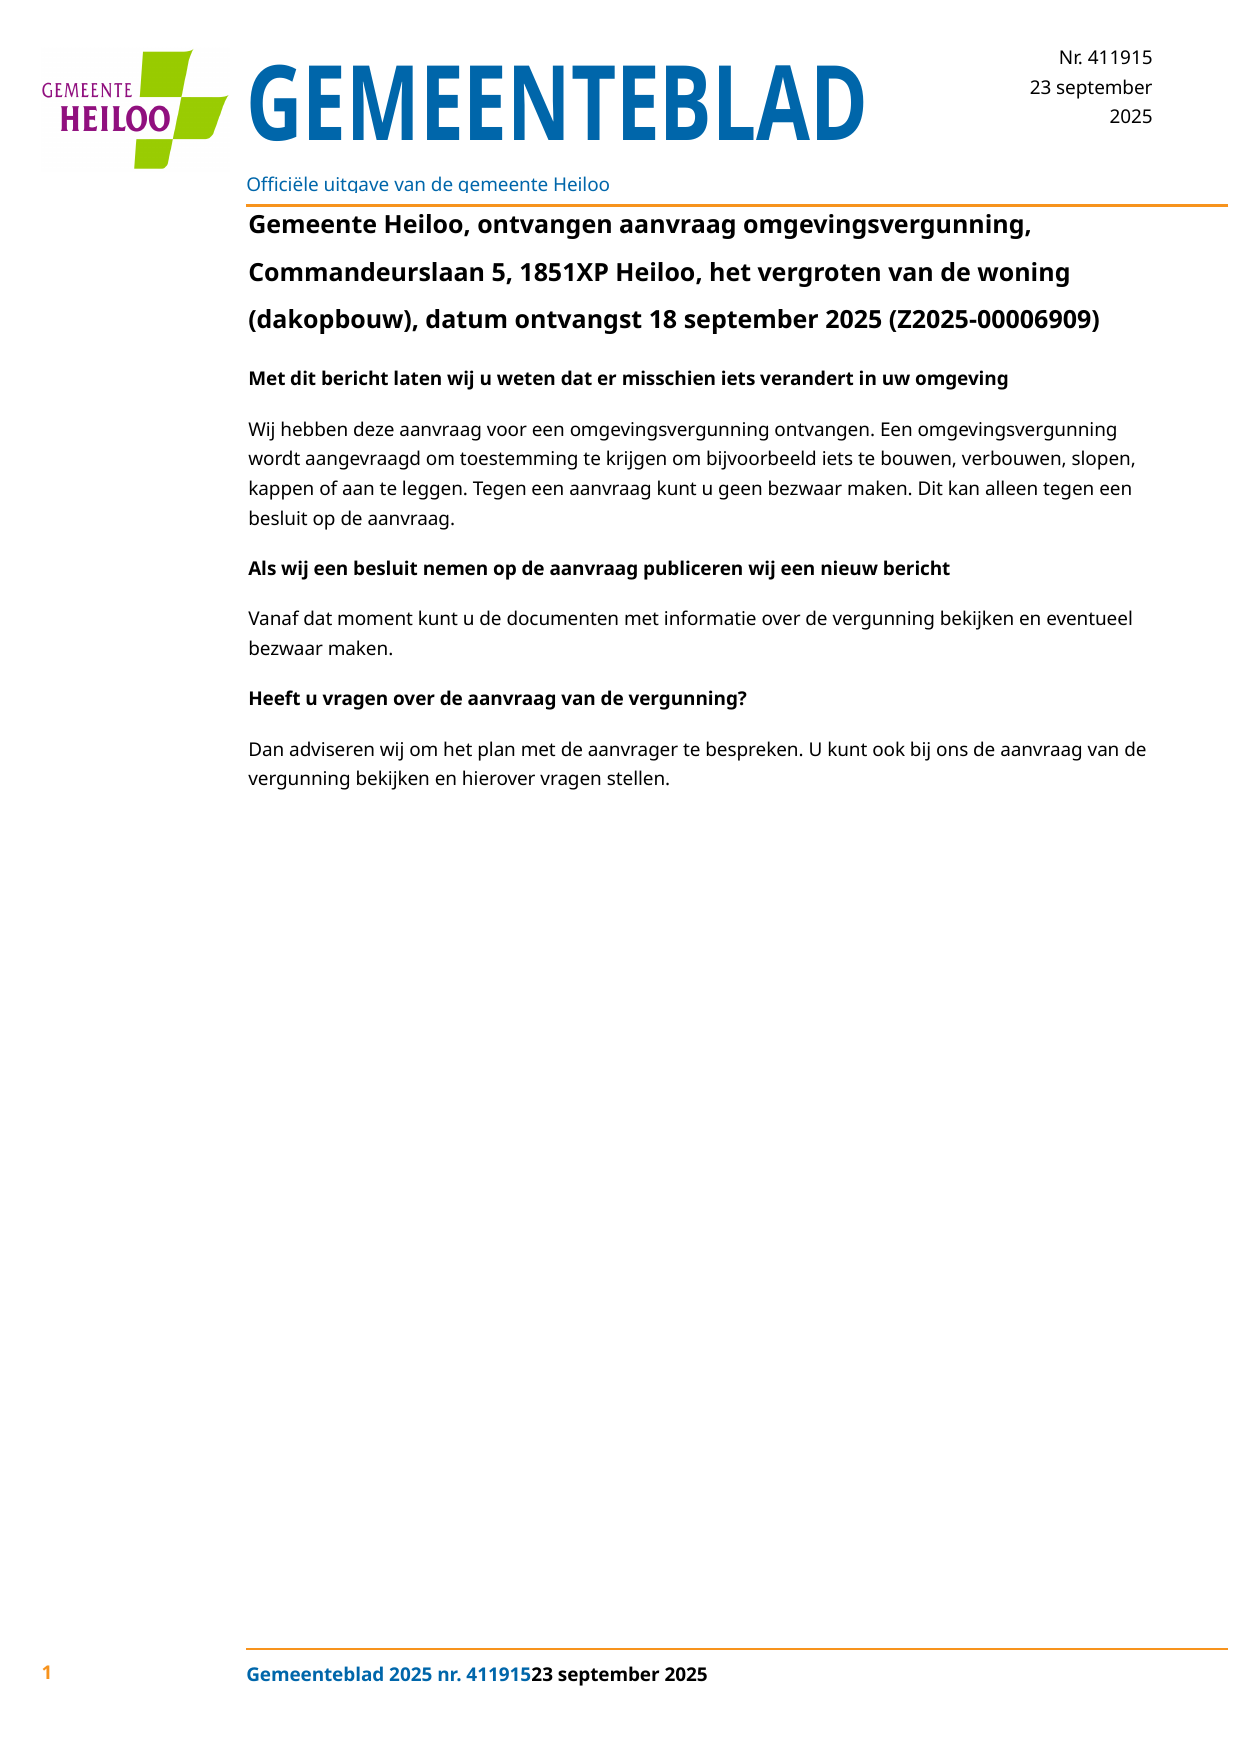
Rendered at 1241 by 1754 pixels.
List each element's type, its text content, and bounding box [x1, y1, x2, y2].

text Wij hebben deze aanvraag voor een omgevingsvergunning ontvangen. Een omgevingsvergunning wordt aangevraagd om toestemming te krijgen om bijvoorbeeld iets te bouwen, verbouwen, slopen, kappen of aan te leggen. Tegen een aanvraag kunt u geen bezwaar maken. Dit kan alleen tegen een besluit op de aanvraag. [248, 416, 1152, 530]
text Met dit bericht laten wij u weten dat er misschien iets verandert in uw omgeving [248, 366, 1152, 391]
text Vanaf dat moment kunt u de documenten met informatie over de vergunning bekijken en eventueel bezwaar maken. [248, 606, 1152, 661]
text Dan adviseren wij om het plan met de aanvrager te bespreken. U kunt ook bij ons de aanvraag van de vergunning bekijken en hierover vragen stellen. [248, 736, 1152, 791]
text Gemeente Heiloo, ontvangen aanvraag omgevingsvergunning, Commandeurslaan 5, 1851XP Heiloo, het vergroten van de woning (dakopbouw), datum ontvangst 18 september 2025 (Z2025-00006909) [248, 207, 1152, 336]
picture [41, 47, 231, 172]
text Heeft u vragen over de aanvraag van de vergunning? [248, 686, 1152, 711]
text Als wij een besluit nemen op de aanvraag publiceren wij een nieuw bericht [248, 555, 1152, 581]
